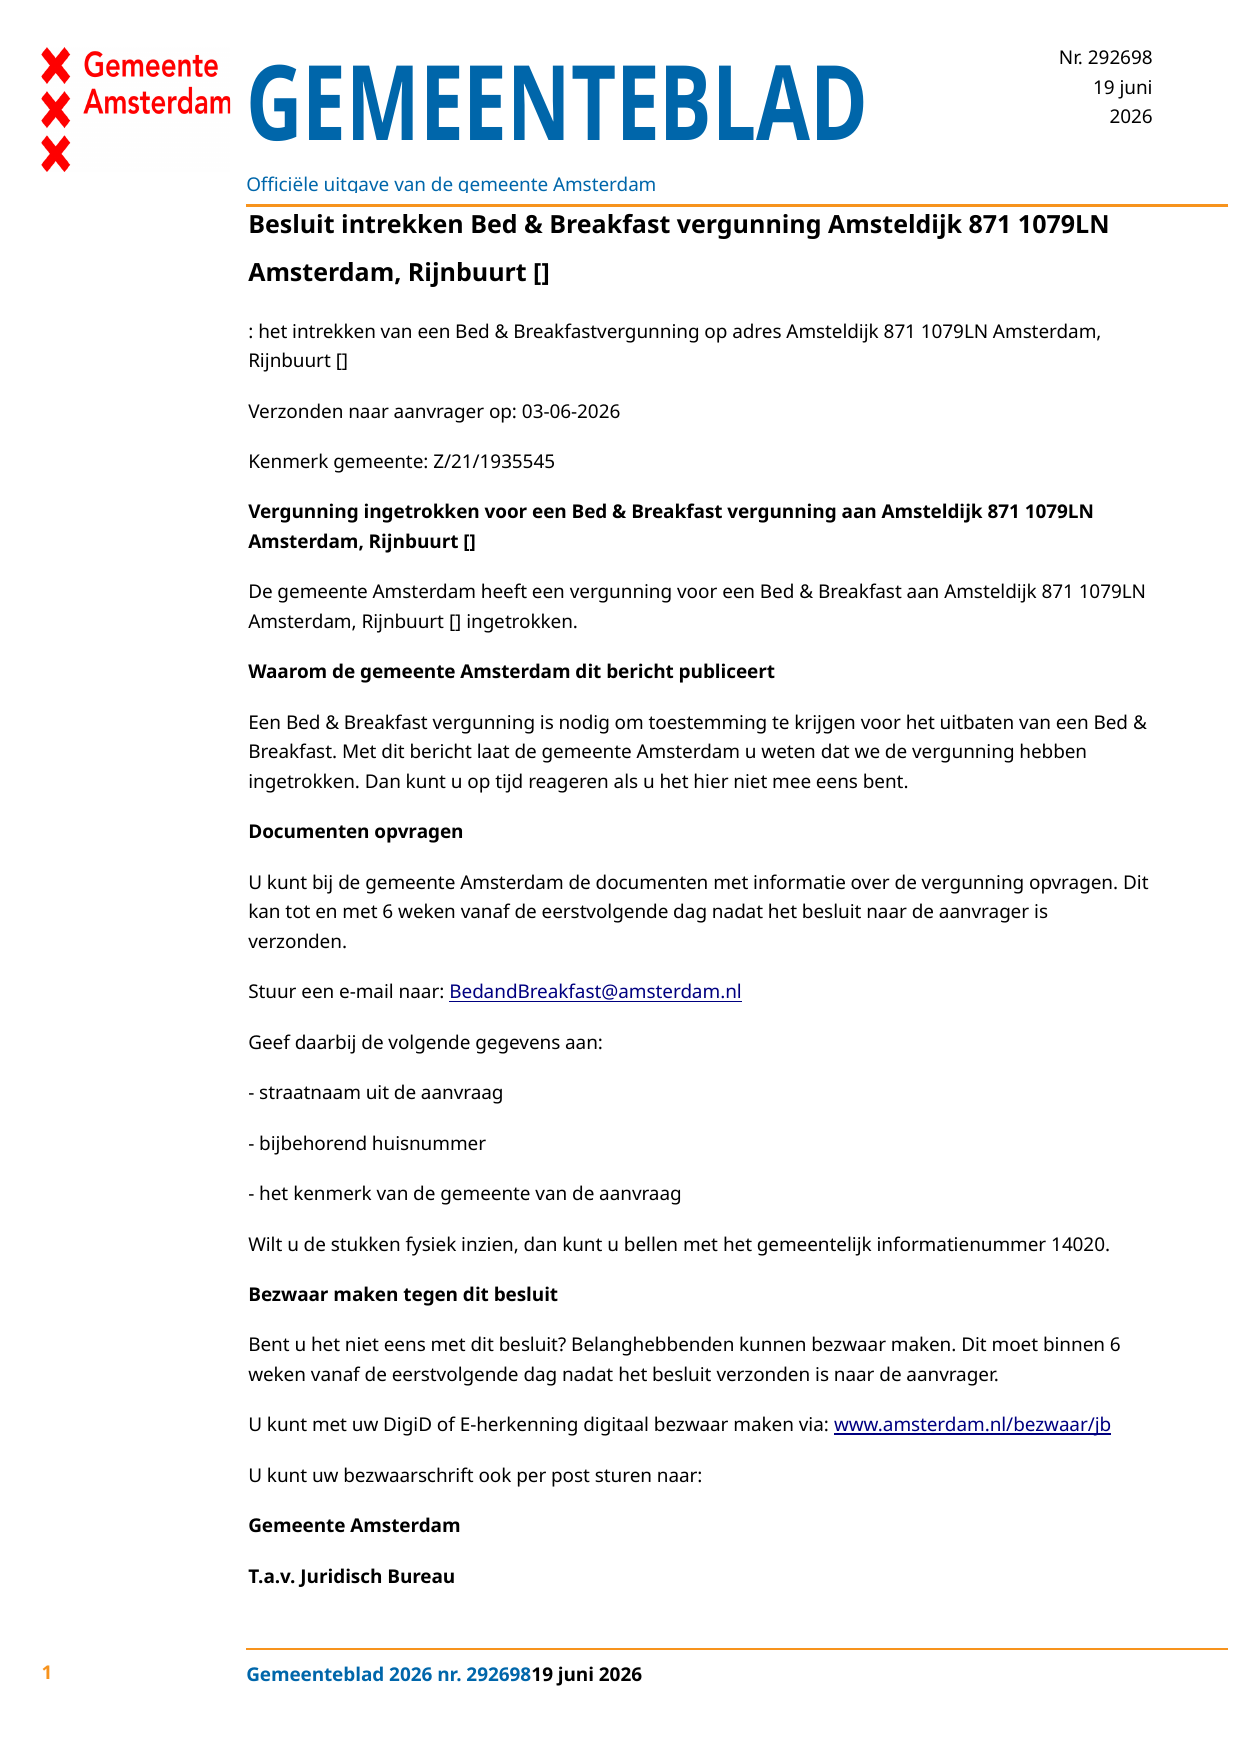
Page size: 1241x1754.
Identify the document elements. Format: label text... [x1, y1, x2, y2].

text De gemeente Amsterdam heeft een vergunning voor een Bed & Breakfast aan Amsteldijk 871 1079LN Amsterdam, Rijnbuurt [] ingetrokken. [248, 579, 1152, 634]
text Stuur een e-mail naar: BedandBreakfast@amsterdam.nl [248, 979, 1152, 1004]
text Vergunning ingetrokken voor een Bed & Breakfast vergunning aan Amsteldijk 871 1079LN Amsterdam, Rijnbuurt [] [248, 499, 1152, 554]
text : het intrekken van een Bed & Breakfastvergunning op adres Amsteldijk 871 1079LN Amsterdam, Rijnbuurt [] [248, 318, 1152, 373]
text Geef daarbij de volgende gegevens aan: [248, 1029, 1152, 1055]
text Bezwaar maken tegen dit besluit [248, 1281, 1152, 1307]
text - bijbehorend huisnummer [248, 1130, 1152, 1156]
text Verzonden naar aanvrager op: 03-06-2026 [248, 398, 1152, 424]
picture [41, 47, 231, 172]
text Documenten opvragen [248, 819, 1152, 844]
text U kunt bij de gemeente Amsterdam de documenten met informatie over de vergunning opvragen. Dit kan tot en met 6 weken vanaf de eerstvolgende dag nadat het besluit naar de aanvrager is verzonden. [248, 869, 1152, 954]
text Waarom de gemeente Amsterdam dit bericht publiceert [248, 659, 1152, 684]
text - straatnaam uit de aanvraag [248, 1079, 1152, 1105]
text - het kenmerk van de gemeente van de aanvraag [248, 1180, 1152, 1206]
text T.a.v. Juridisch Bureau [248, 1563, 1152, 1589]
text Een Bed & Breakfast vergunning is nodig om toestemming te krijgen voor het uitbaten van een Bed & Breakfast. Met dit bericht laat de gemeente Amsterdam u weten dat we de vergunning hebben ingetrokken. Dan kunt u op tijd reageren als u het hier niet mee eens bent. [248, 709, 1152, 794]
text Bent u het niet eens met dit besluit? Belanghebbenden kunnen bezwaar maken. Dit moet binnen 6 weken vanaf de eerstvolgende dag nadat het besluit verzonden is naar de aanvrager. [248, 1332, 1152, 1387]
text U kunt met uw DigiD of E-herkenning digitaal bezwaar maken via: www.amsterdam.nl/bezwaar/jb [248, 1412, 1152, 1437]
text Gemeente Amsterdam [248, 1512, 1152, 1538]
text Besluit intrekken Bed & Breakfast vergunning Amsteldijk 871 1079LN Amsterdam, Rijnbuurt [] [248, 207, 1152, 288]
text Kenmerk gemeente: Z/21/1935545 [248, 448, 1152, 474]
text Wilt u de stukken fysiek inzien, dan kunt u bellen met het gemeentelijk informatienummer 14020. [248, 1231, 1152, 1257]
text U kunt uw bezwaarschrift ook per post sturen naar: [248, 1462, 1152, 1488]
